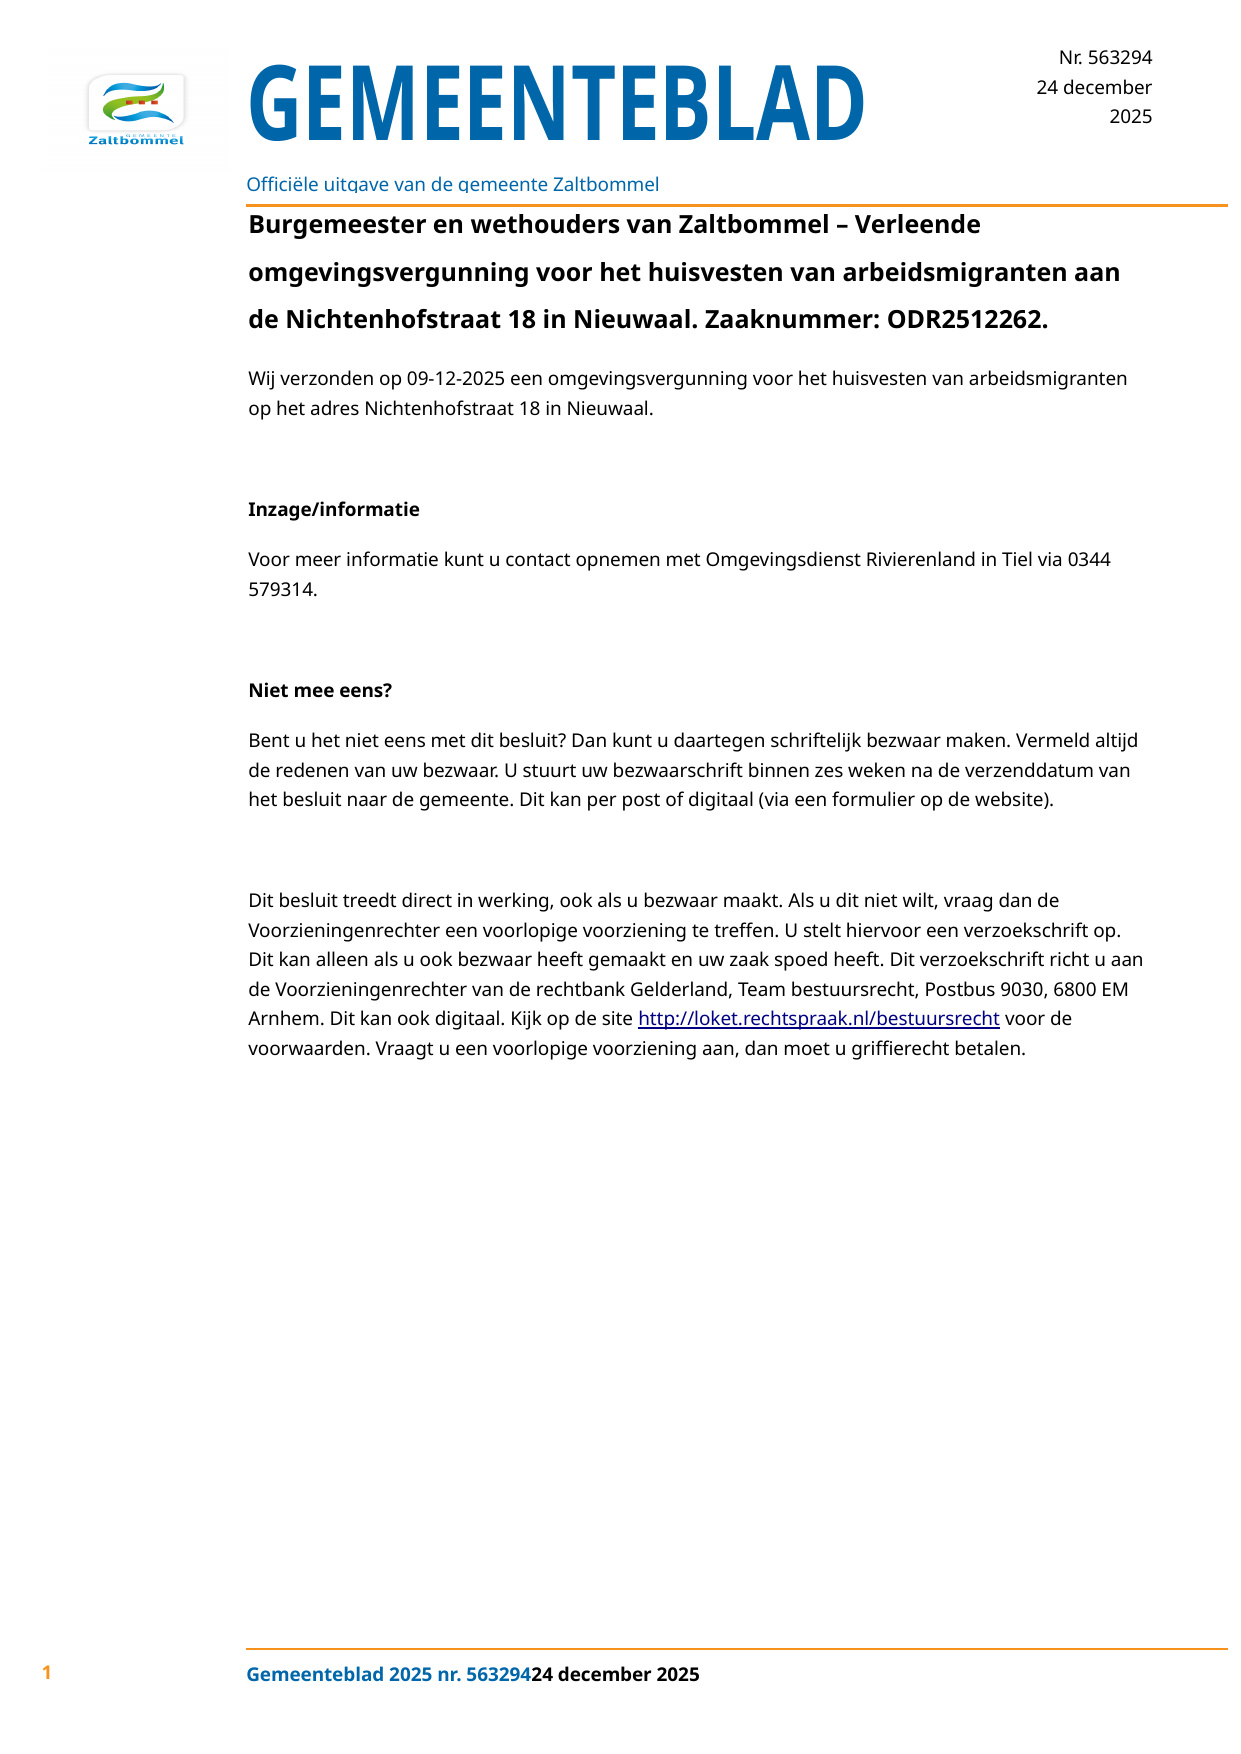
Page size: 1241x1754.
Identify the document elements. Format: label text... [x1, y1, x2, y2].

text Dit besluit treedt direct in werking, ook als u bezwaar maakt. Als u dit niet wilt, vraag dan de Voorzieningenrechter een voorlopige voorziening te treffen. U stelt hiervoor een verzoekschrift op. Dit kan alleen als u ook bezwaar heeft gemaakt en uw zaak spoed heeft. Dit verzoekschrift richt u aan de Voorzieningenrechter van de rechtbank Gelderland, Team bestuursrecht, Postbus 9030, 6800 EM Arnhem. Dit kan ook digitaal. Kijk op de site http://loket.rechtspraak.nl/bestuursrecht voor de voorwaarden. Vraagt u een voorlopige voorziening aan, dan moet u griffierecht betalen. [248, 887, 1152, 1061]
text Burgemeester en wethouders van Zaltbommel – Verleende omgevingsvergunning voor het huisvesten van arbeidsmigranten aan de Nichtenhofstraat 18 in Nieuwaal. Zaaknummer: ODR2512262. [248, 207, 1152, 336]
text Voor meer informatie kunt u contact opnemen met Omgevingsdienst Rivierenland in Tiel via 0344 579314. [248, 546, 1152, 602]
picture [41, 47, 231, 172]
text Niet mee eens? [248, 677, 1152, 702]
text Inzage/informatie [248, 496, 1152, 522]
text Wij verzonden op 09-12-2025 een omgevingsvergunning voor het huisvesten van arbeidsmigranten op het adres Nichtenhofstraat 18 in Nieuwaal. [248, 366, 1152, 421]
text Bent u het niet eens met dit besluit? Dan kunt u daartegen schriftelijk bezwaar maken. Vermeld altijd de redenen van uw bezwaar. U stuurt uw bezwaarschrift binnen zes weken na de verzenddatum van het besluit naar de gemeente. Dit kan per post of digitaal (via een formulier op de website). [248, 727, 1152, 812]
